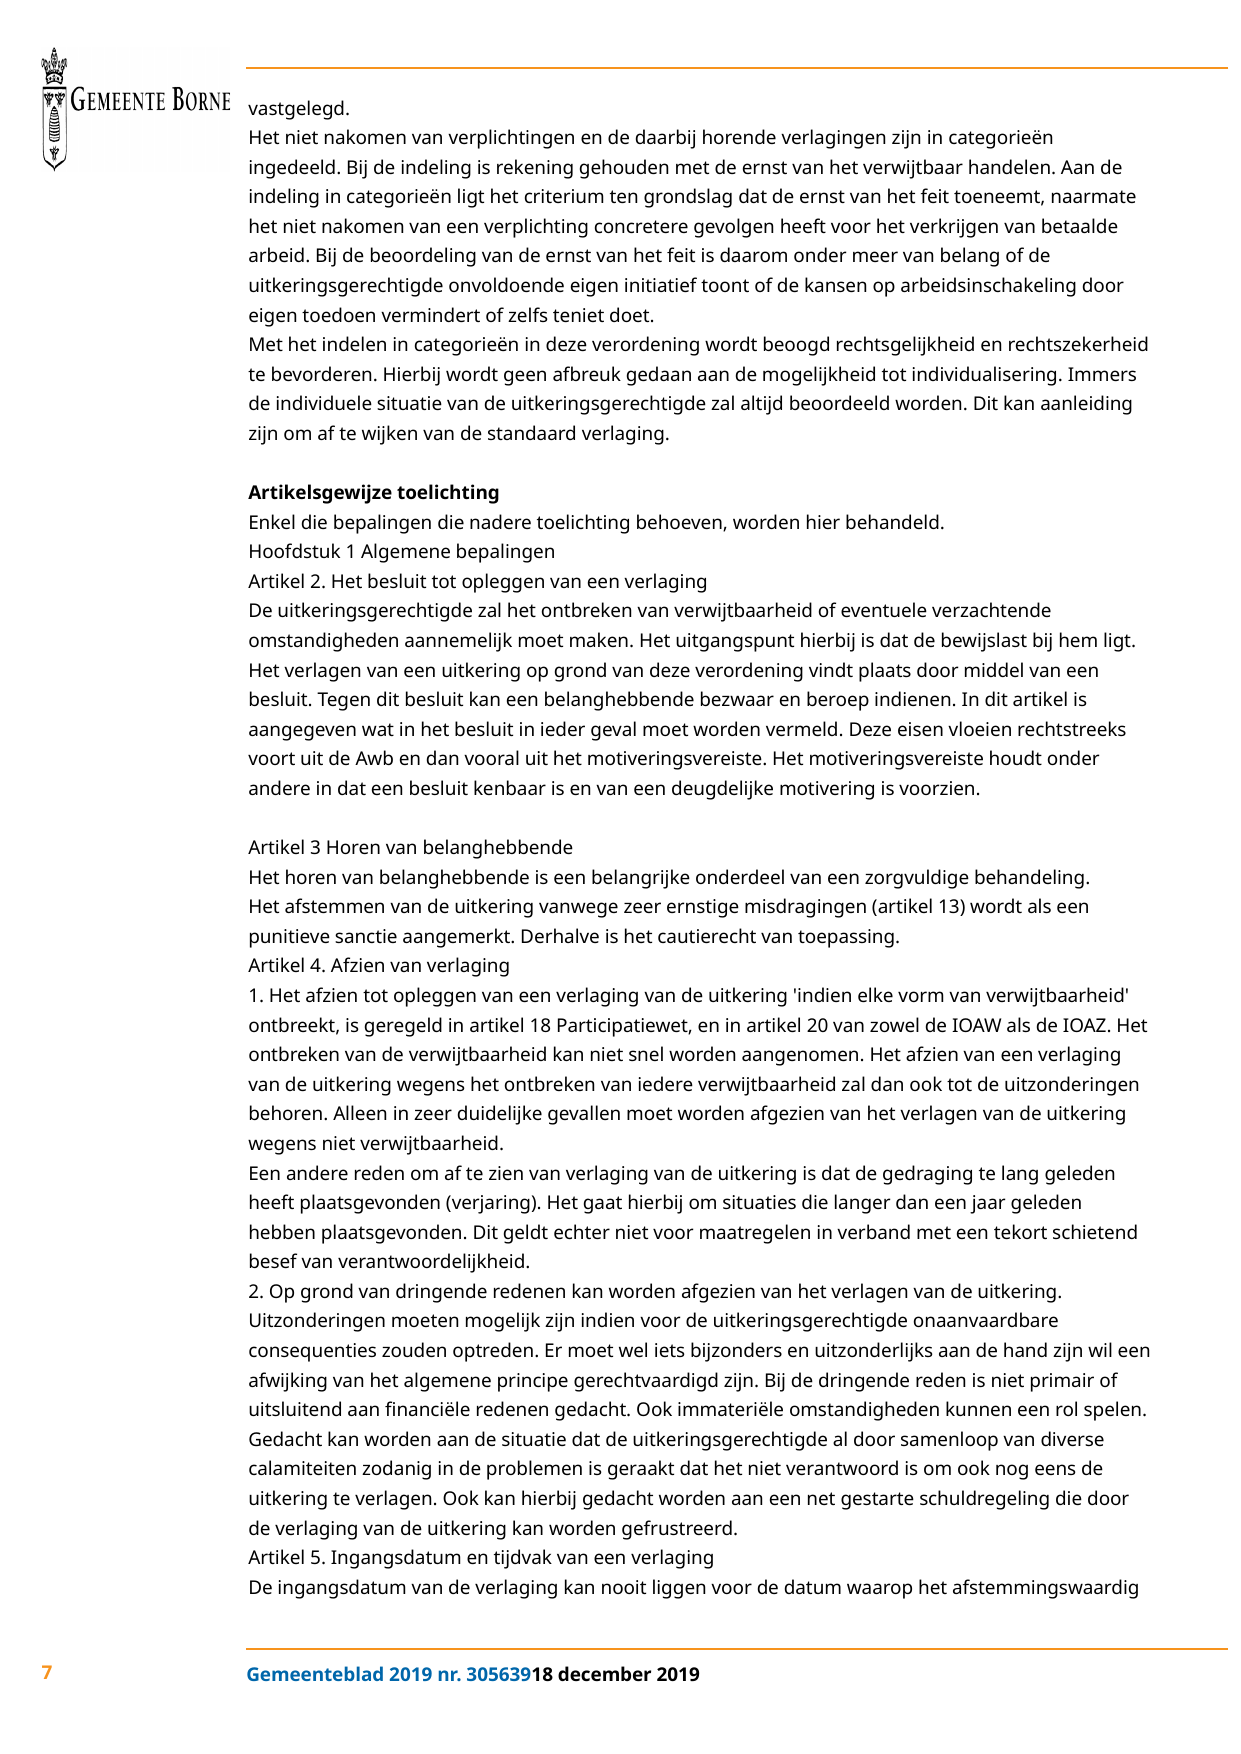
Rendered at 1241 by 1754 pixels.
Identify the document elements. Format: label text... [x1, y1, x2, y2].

text Hoofdstuk 1 Algemene bepalingen [248, 538, 1152, 564]
text Artikel 2. Het besluit tot opleggen van een verlaging [248, 568, 1152, 594]
text Artikelsgewijze toelichting [248, 479, 1152, 505]
text De uitkeringsgerechtigde zal het ontbreken van verwijtbaarheid of eventuele verzachtende omstandigheden aannemelijk moet maken. Het uitgangspunt hierbij is dat de bewijslast bij hem ligt. [248, 598, 1152, 653]
text Het horen van belanghebbende is een belangrijke onderdeel van een zorgvuldige behandeling. [248, 864, 1152, 890]
text Artikel 3 Horen van belanghebbende [248, 834, 1152, 860]
text De ingangsdatum van de verlaging kan nooit liggen voor de datum waarop het afstemmingswaardig [248, 1574, 1152, 1600]
text Enkel die bepalingen die nadere toelichting behoeven, worden hier behandeld. [248, 509, 1152, 535]
text vastgelegd. [248, 95, 1152, 121]
text Artikel 4. Afzien van verlaging [248, 953, 1152, 978]
text Het niet nakomen van verplichtingen en de daarbij horende verlagingen zijn in categorieën ingedeeld. Bij de indeling is rekening gehouden met de ernst van het verwijtbaar handelen. Aan de indeling in categorieën ligt het criterium ten grondslag dat de ernst van het feit toeneemt, naarmate het niet nakomen van een verplichting concretere gevolgen heeft voor het verkrijgen van betaalde arbeid. Bij de beoordeling van de ernst van het feit is daarom onder meer van belang of de uitkeringsgerechtigde onvoldoende eigen initiatief toont of de kansen op arbeidsinschakeling door eigen toedoen vermindert of zelfs teniet doet. [248, 124, 1152, 328]
text 1. Het afzien tot opleggen van een verlaging van de uitkering 'indien elke vorm van verwijtbaarheid' ontbreekt, is geregeld in artikel 18 Participatiewet, en in artikel 20 van zowel de IOAW als de IOAZ. Het ontbreken van de verwijtbaarheid kan niet snel worden aangenomen. Het afzien van een verlaging van de uitkering wegens het ontbreken van iedere verwijtbaarheid zal dan ook tot de uitzonderingen behoren. Alleen in zeer duidelijke gevallen moet worden afgezien van het verlagen van de uitkering wegens niet verwijtbaarheid. [248, 982, 1152, 1156]
text Het verlagen van een uitkering op grond van deze verordening vindt plaats door middel van een besluit. Tegen dit besluit kan een belanghebbende bezwaar en beroep indienen. In dit artikel is aangegeven wat in het besluit in ieder geval moet worden vermeld. Deze eisen vloeien rechtstreeks voort uit de Awb en dan vooral uit het motiveringsvereiste. Het motiveringsvereiste houdt onder andere in dat een besluit kenbaar is en van een deugdelijke motivering is voorzien. [248, 657, 1152, 801]
text Het afstemmen van de uitkering vanwege zeer ernstige misdragingen (artikel 13) wordt als een punitieve sanctie aangemerkt. Derhalve is het cautierecht van toepassing. [248, 893, 1152, 949]
text Een andere reden om af te zien van verlaging van de uitkering is dat de gedraging te lang geleden heeft plaatsgevonden (verjaring). Het gaat hierbij om situaties die langer dan een jaar geleden hebben plaatsgevonden. Dit geldt echter niet voor maatregelen in verband met een tekort schietend besef van verantwoordelijkheid. [248, 1160, 1152, 1274]
text Artikel 5. Ingangsdatum en tijdvak van een verlaging [248, 1544, 1152, 1570]
text Met het indelen in categorieën in deze verordening wordt beoogd rechtsgelijkheid en rechtszekerheid te bevorderen. Hierbij wordt geen afbreuk gedaan aan de mogelijkheid tot individualisering. Immers de individuele situatie van de uitkeringsgerechtigde zal altijd beoordeeld worden. Dit kan aanleiding zijn om af te wijken van de standaard verlaging. [248, 331, 1152, 446]
picture [41, 47, 231, 172]
text 2. Op grond van dringende redenen kan worden afgezien van het verlagen van de uitkering. Uitzonderingen moeten mogelijk zijn indien voor de uitkeringsgerechtigde onaanvaardbare consequenties zouden optreden. Er moet wel iets bijzonders en uitzonderlijks aan de hand zijn wil een afwijking van het algemene principe gerechtvaardigd zijn. Bij de dringende reden is niet primair of uitsluitend aan financiële redenen gedacht. Ook immateriële omstandigheden kunnen een rol spelen. Gedacht kan worden aan de situatie dat de uitkeringsgerechtigde al door samenloop van diverse calamiteiten zodanig in de problemen is geraakt dat het niet verantwoord is om ook nog eens de uitkering te verlagen. Ook kan hierbij gedacht worden aan een net gestarte schuldregeling die door de verlaging van de uitkering kan worden gefrustreerd. [248, 1278, 1152, 1541]
